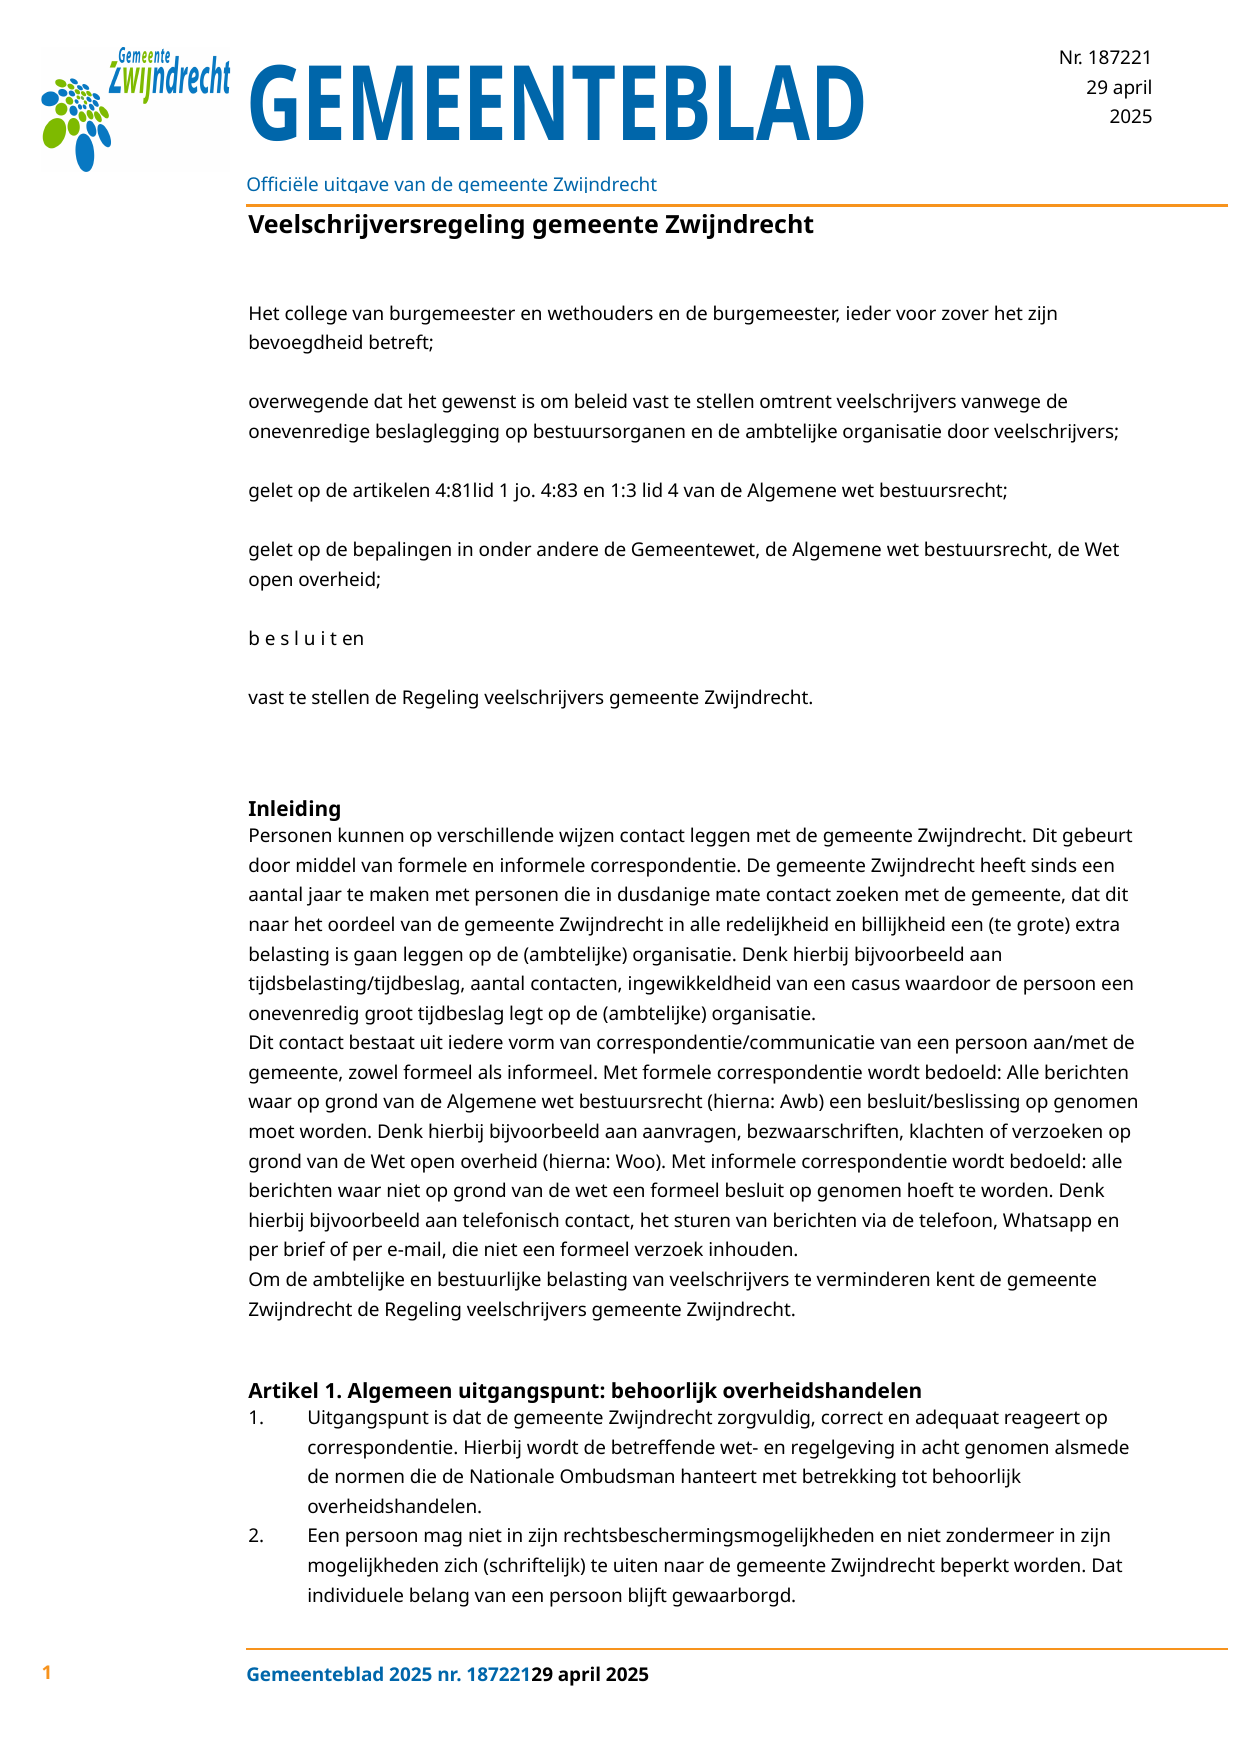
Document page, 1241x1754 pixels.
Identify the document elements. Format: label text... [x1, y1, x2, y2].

text Dit contact bestaat uit iedere vorm van correspondentie/communicatie van een persoon aan/met de gemeente, zowel formeel als informeel. Met formele correspondentie wordt bedoeld: Alle berichten waar op grond van de Algemene wet bestuursrecht (hierna: Awb) een besluit/beslissing op genomen moet worden. Denk hierbij bijvoorbeeld aan aanvragen, bezwaarschriften, klachten of verzoeken op grond van de Wet open overheid (hierna: Woo). Met informele correspondentie wordt bedoeld: alle berichten waar niet op grond van de wet een formeel besluit op genomen hoeft te worden. Denk hierbij bijvoorbeeld aan telefonisch contact, het sturen van berichten via de telefoon, Whatsapp en per brief of per e-mail, die niet een formeel verzoek inhouden. [248, 1029, 1152, 1262]
text Inleiding [248, 794, 1152, 822]
text b e s l u i t en [248, 625, 1152, 651]
text Om de ambtelijke en bestuurlijke belasting van veelschrijvers te verminderen kent de gemeente Zwijndrecht de Regeling veelschrijvers gemeente Zwijndrecht. [248, 1266, 1152, 1322]
list Uitgangspunt is dat de gemeente Zwijndrecht zorgvuldig, correct en adequaat reageert op correspondentie. Hierbij wordt de betreffende wet- en regelgeving in acht genomen alsmede de normen die de Nationale Ombudsman hanteert met betrekking tot behoorlijk overheidshandelen. [248, 1404, 1152, 1519]
text Het college van burgemeester en wethouders en de burgemeester, ieder voor zover het zijn bevoegdheid betreft; [248, 300, 1152, 355]
list Een persoon mag niet in zijn rechtsbeschermingsmogelijkheden en niet zondermeer in zijn mogelijkheden zich (schriftelijk) te uiten naar de gemeente Zwijndrecht beperkt worden. Dat individuele belang van een persoon blijft gewaarborgd. [248, 1523, 1152, 1607]
text gelet op de artikelen 4:81lid 1 jo. 4:83 en 1:3 lid 4 van de Algemene wet bestuursrecht; [248, 477, 1152, 503]
text Veelschrijversregeling gemeente Zwijndrecht [248, 207, 1152, 241]
text vast te stellen de Regeling veelschrijvers gemeente Zwijndrecht. [248, 684, 1152, 710]
picture [41, 47, 231, 172]
text Artikel 1. Algemeen uitgangspunt: behoorlijk overheidshandelen [248, 1376, 1152, 1404]
text gelet op de bepalingen in onder andere de Gemeentewet, de Algemene wet bestuursrecht, de Wet open overheid; [248, 537, 1152, 592]
text overwegende dat het gewenst is om beleid vast te stellen omtrent veelschrijvers vanwege de onevenredige beslaglegging op bestuursorganen en de ambtelijke organisatie door veelschrijvers; [248, 389, 1152, 444]
text Personen kunnen op verschillende wijzen contact leggen met de gemeente Zwijndrecht. Dit gebeurt door middel van formele en informele correspondentie. De gemeente Zwijndrecht heeft sinds een aantal jaar te maken met personen die in dusdanige mate contact zoeken met de gemeente, dat dit naar het oordeel van de gemeente Zwijndrecht in alle redelijkheid en billijkheid een (te grote) extra belasting is gaan leggen op de (ambtelijke) organisatie. Denk hierbij bijvoorbeeld aan tijdsbelasting/tijdbeslag, aantal contacten, ingewikkeldheid van een casus waardoor de persoon een onevenredig groot tijdbeslag legt op de (ambtelijke) organisatie. [248, 822, 1152, 1026]
